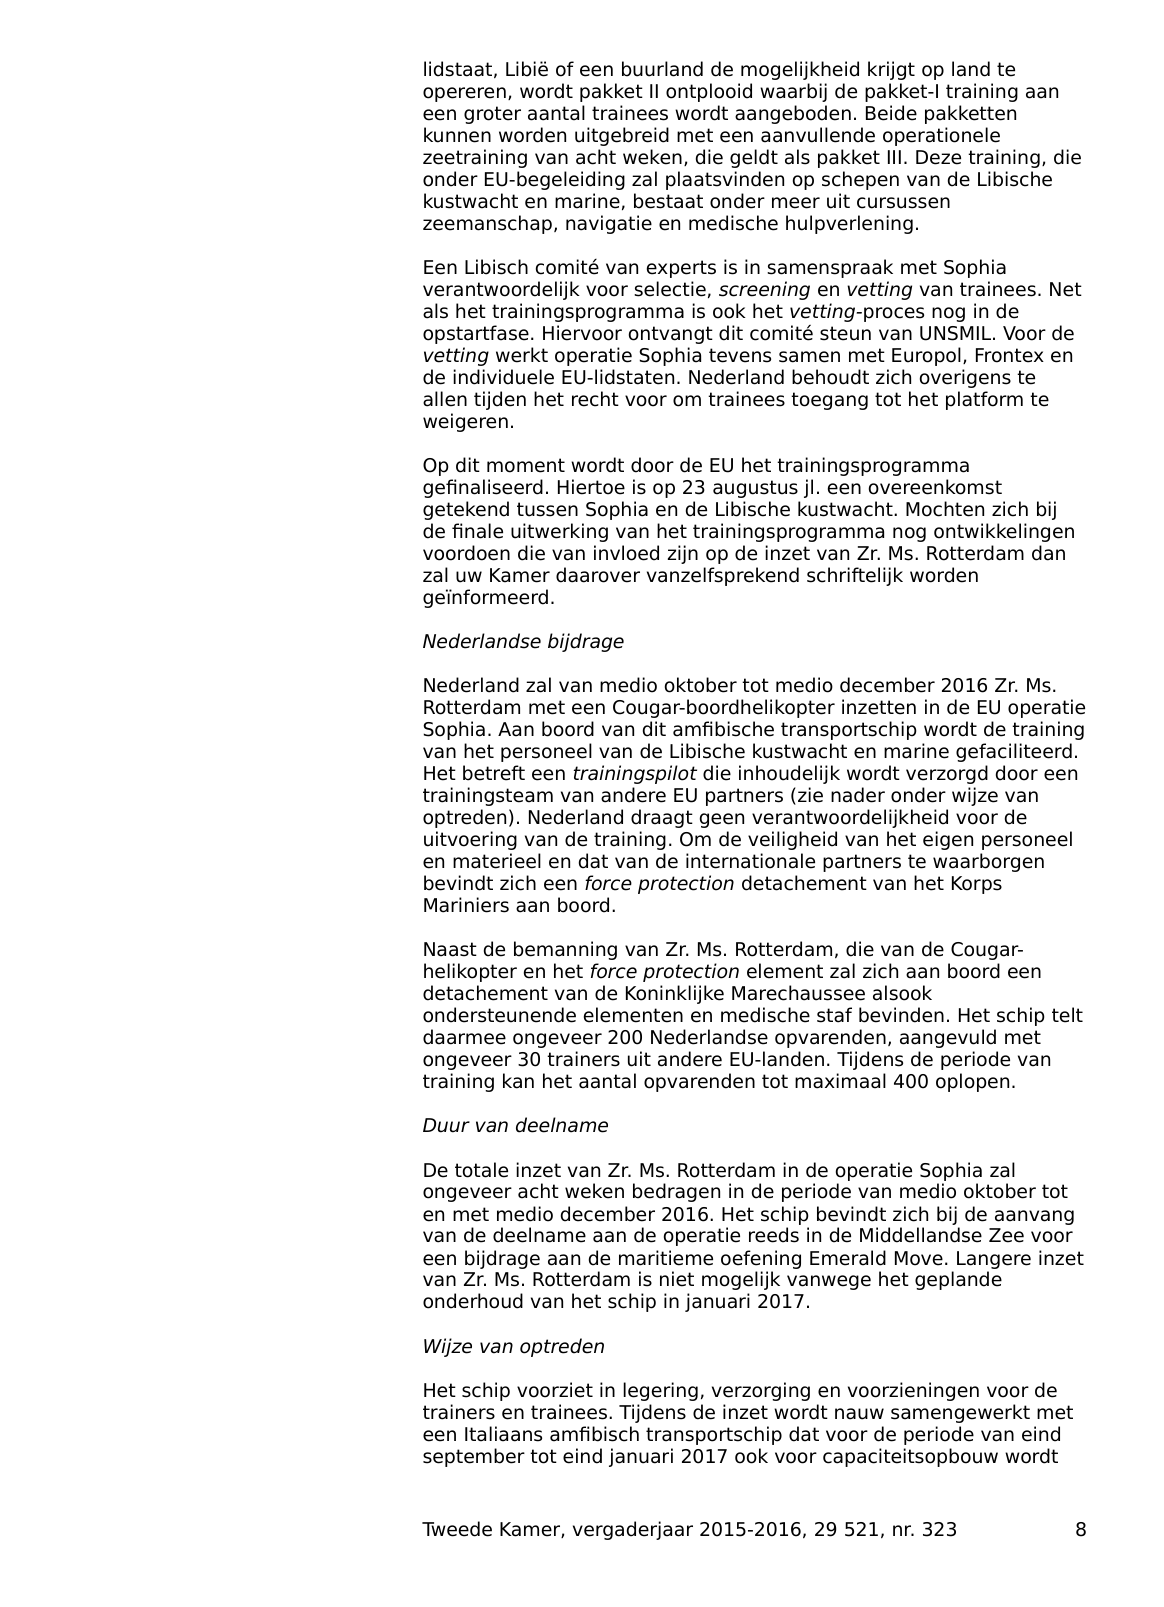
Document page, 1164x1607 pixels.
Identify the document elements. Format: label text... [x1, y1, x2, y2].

text Naast de bemanning van Zr. Ms. Rotterdam, die van de Cougar-helikopter en het force protection element zal zich aan boord een detachement van de Koninklijke Marechaussee alsook ondersteunende elementen en medische staf bevinden. Het schip telt daarmee ongeveer 200 Nederlandse opvarenden, aangevuld met ongeveer 30 trainers uit andere EU-landen. Tijdens de periode van training kan het aantal opvarenden tot maximaal 400 oplopen. [422, 939, 1087, 1093]
text Nederland zal van medio oktober tot medio december 2016 Zr. Ms. Rotterdam met een Cougar-boordhelikopter inzetten in de EU operatie Sophia. Aan boord van dit amfibische transportschip wordt de training van het personeel van de Libische kustwacht en marine gefaciliteerd. Het betreft een trainingspilot die inhoudelijk wordt verzorgd door een trainingsteam van andere EU partners (zie nader onder wijze van optreden). Nederland draagt geen verantwoordelijkheid voor de uitvoering van de training. Om de veiligheid van het eigen personeel en materieel en dat van de internationale partners te waarborgen bevindt zich een force protection detachement van het Korps Mariniers aan boord. [422, 675, 1087, 917]
text De totale inzet van Zr. Ms. Rotterdam in de operatie Sophia zal ongeveer acht weken bedragen in de periode van medio oktober tot en met medio december 2016. Het schip bevindt zich bij de aanvang van de deelname aan de operatie reeds in de Middellandse Zee voor een bijdrage aan de maritieme oefening Emerald Move. Langere inzet van Zr. Ms. Rotterdam is niet mogelijk vanwege het geplande onderhoud van het schip in januari 2017. [422, 1159, 1087, 1313]
text Op dit moment wordt door de EU het trainingsprogramma gefinaliseerd. Hiertoe is op 23 augustus jl. een overeenkomst getekend tussen Sophia en de Libische kustwacht. Mochten zich bij de finale uitwerking van het trainingsprogramma nog ontwikkelingen voordoen die van invloed zijn op de inzet van Zr. Ms. Rotterdam dan zal uw Kamer daarover vanzelfsprekend schriftelijk worden geïnformeerd. [422, 455, 1087, 609]
text Een Libisch comité van experts is in samenspraak met Sophia verantwoordelijk voor selectie, screening en vetting van trainees. Net als het trainingsprogramma is ook het vetting-proces nog in de opstartfase. Hiervoor ontvangt dit comité steun van UNSMIL. Voor de vetting werkt operatie Sophia tevens samen met Europol, Frontex en de individuele EU-lidstaten. Nederland behoudt zich overigens te allen tijden het recht voor om trainees toegang tot het platform te weigeren. [422, 257, 1087, 433]
subtitle Wijze van optreden [422, 1336, 1087, 1357]
text Het schip voorziet in legering, verzorging en voorzieningen voor de trainers en trainees. Tijdens de inzet wordt nauw samengewerkt met een Italiaans amfibisch transportschip dat voor de periode van eind september tot eind januari 2017 ook voor capaciteitsopbouw wordt [422, 1380, 1087, 1468]
subtitle Duur van deelname [422, 1115, 1087, 1137]
subtitle Nederlandse bijdrage [422, 631, 1087, 653]
text lidstaat, Libië of een buurland de mogelijkheid krijgt op land te opereren, wordt pakket II ontplooid waarbij de pakket-I training aan een groter aantal trainees wordt aangeboden. Beide pakketten kunnen worden uitgebreid met een aanvullende operationele zeetraining van acht weken, die geldt als pakket III. Deze training, die onder EU-begeleiding zal plaatsvinden op schepen van de Libische kustwacht en marine, bestaat onder meer uit cursussen zeemanschap, navigatie en medische hulpverlening. [422, 59, 1087, 235]
